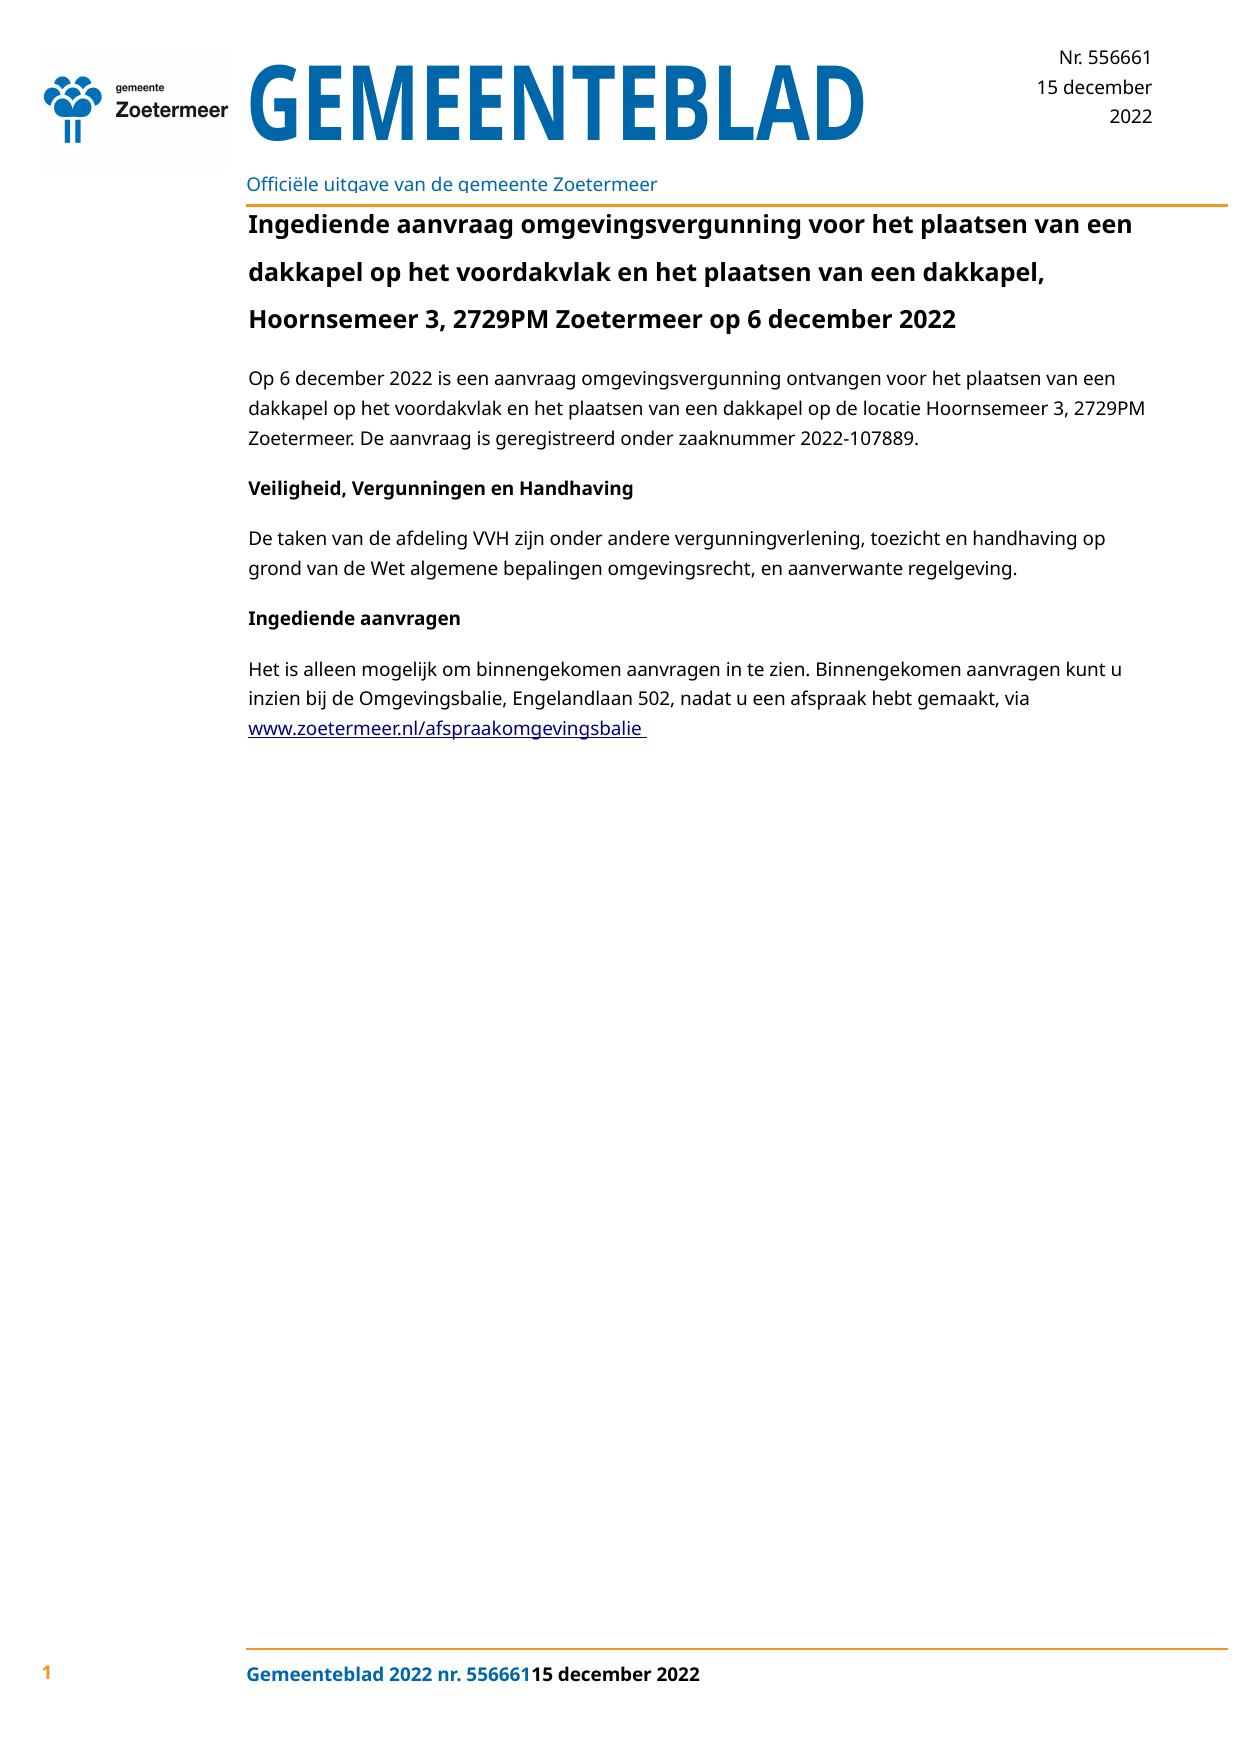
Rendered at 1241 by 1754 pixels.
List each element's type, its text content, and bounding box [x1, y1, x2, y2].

text Ingediende aanvragen [248, 606, 1152, 631]
text Het is alleen mogelijk om binnengekomen aanvragen in te zien. Binnengekomen aanvragen kunt u inzien bij de Omgevingsbalie, Engelandlaan 502, nadat u een afspraak hebt gemaakt, via www.zoetermeer.nl/afspraakomgevingsbalie [248, 656, 1152, 741]
picture [41, 47, 231, 172]
text Veiligheid, Vergunningen en Handhaving [248, 475, 1152, 501]
text Op 6 december 2022 is een aanvraag omgevingsvergunning ontvangen voor het plaatsen van een dakkapel op het voordakvlak en het plaatsen van een dakkapel op de locatie Hoornsemeer 3, 2729PM Zoetermeer. De aanvraag is geregistreerd onder zaaknummer 2022-107889. [248, 366, 1152, 450]
text Ingediende aanvraag omgevingsvergunning voor het plaatsen van een dakkapel op het voordakvlak en het plaatsen van een dakkapel, Hoornsemeer 3, 2729PM Zoetermeer op 6 december 2022 [248, 207, 1152, 336]
text De taken van de afdeling VVH zijn onder andere vergunningverlening, toezicht en handhaving op grond van de Wet algemene bepalingen omgevingsrecht, en aanverwante regelgeving. [248, 526, 1152, 581]
